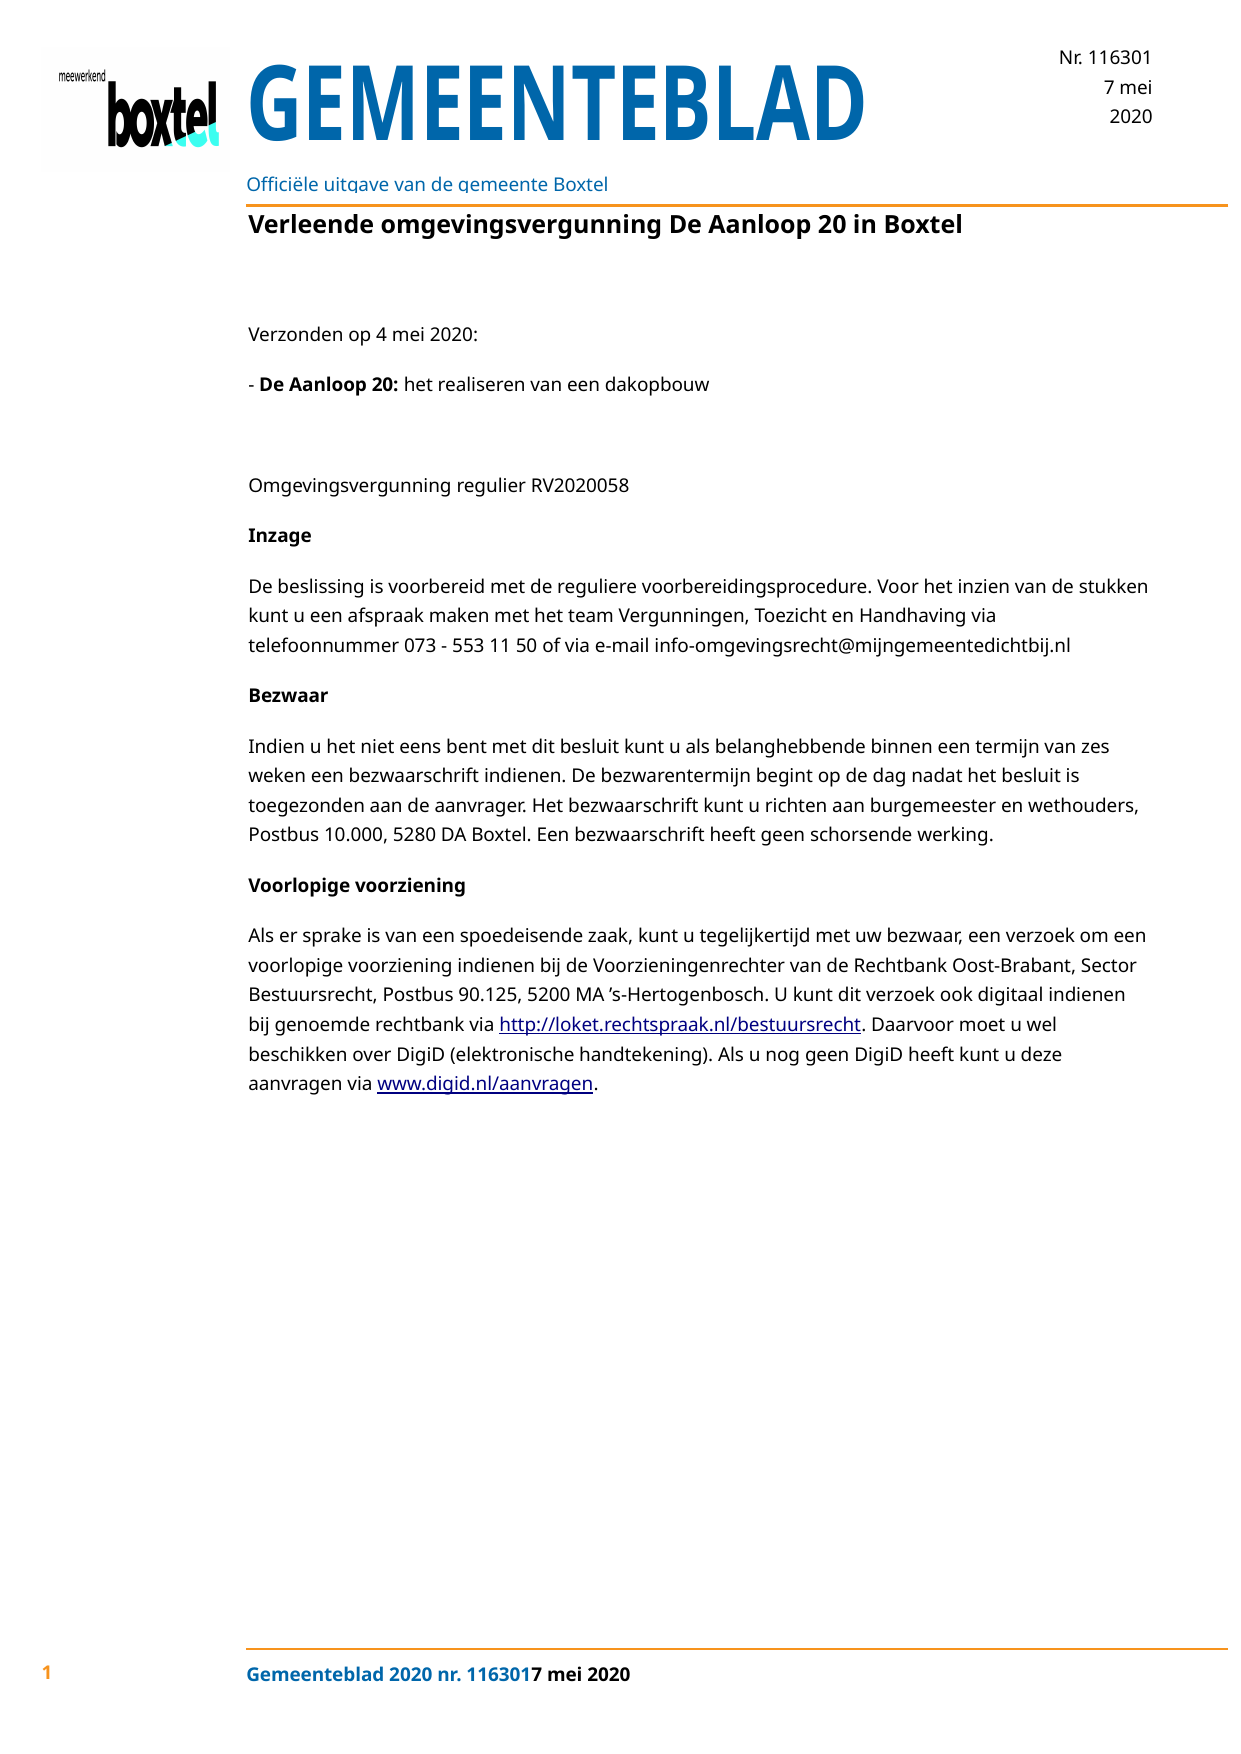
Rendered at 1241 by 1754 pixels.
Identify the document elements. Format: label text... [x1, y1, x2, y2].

text Verzonden op 4 mei 2020: [248, 321, 1152, 346]
text Verleende omgevingsvergunning De Aanloop 20 in Boxtel [248, 207, 1152, 241]
text Omgevingsvergunning regulier RV2020058 [248, 472, 1152, 498]
text Inzage [248, 522, 1152, 548]
text Voorlopige voorziening [248, 872, 1152, 898]
picture [41, 47, 231, 172]
text Indien u het niet eens bent met dit besluit kunt u als belanghebbende binnen een termijn van zes weken een bezwaarschrift indienen. De bezwarentermijn begint op de dag nadat het besluit is toegezonden aan de aanvrager. Het bezwaarschrift kunt u richten aan burgemeester en wethouders, Postbus 10.000, 5280 DA Boxtel. Een bezwaarschrift heeft geen schorsende werking. [248, 733, 1152, 847]
text De beslissing is voorbereid met de reguliere voorbereidingsprocedure. Voor het inzien van de stukken kunt u een afspraak maken met het team Vergunningen, Toezicht en Handhaving via telefoonnummer 073 - 553 11 50 of via e-mail info-omgevingsrecht@mijngemeentedichtbij.nl [248, 573, 1152, 658]
text - De Aanloop 20: het realiseren van een dakopbouw [248, 371, 1152, 397]
text Bezwaar [248, 682, 1152, 708]
text Als er sprake is van een spoedeisende zaak, kunt u tegelijkertijd met uw bezwaar, een verzoek om een voorlopige voorziening indienen bij de Voorzieningenrechter van de Rechtbank Oost-Brabant, Sector Bestuursrecht, Postbus 90.125, 5200 MA ’s-Hertogenbosch. U kunt dit verzoek ook digitaal indienen bij genoemde rechtbank via http://loket.rechtspraak.nl/bestuursrecht. Daarvoor moet u wel beschikken over DigiD (elektronische handtekening). Als u nog geen DigiD heeft kunt u deze aanvragen via www.digid.nl/aanvragen. [248, 922, 1152, 1096]
